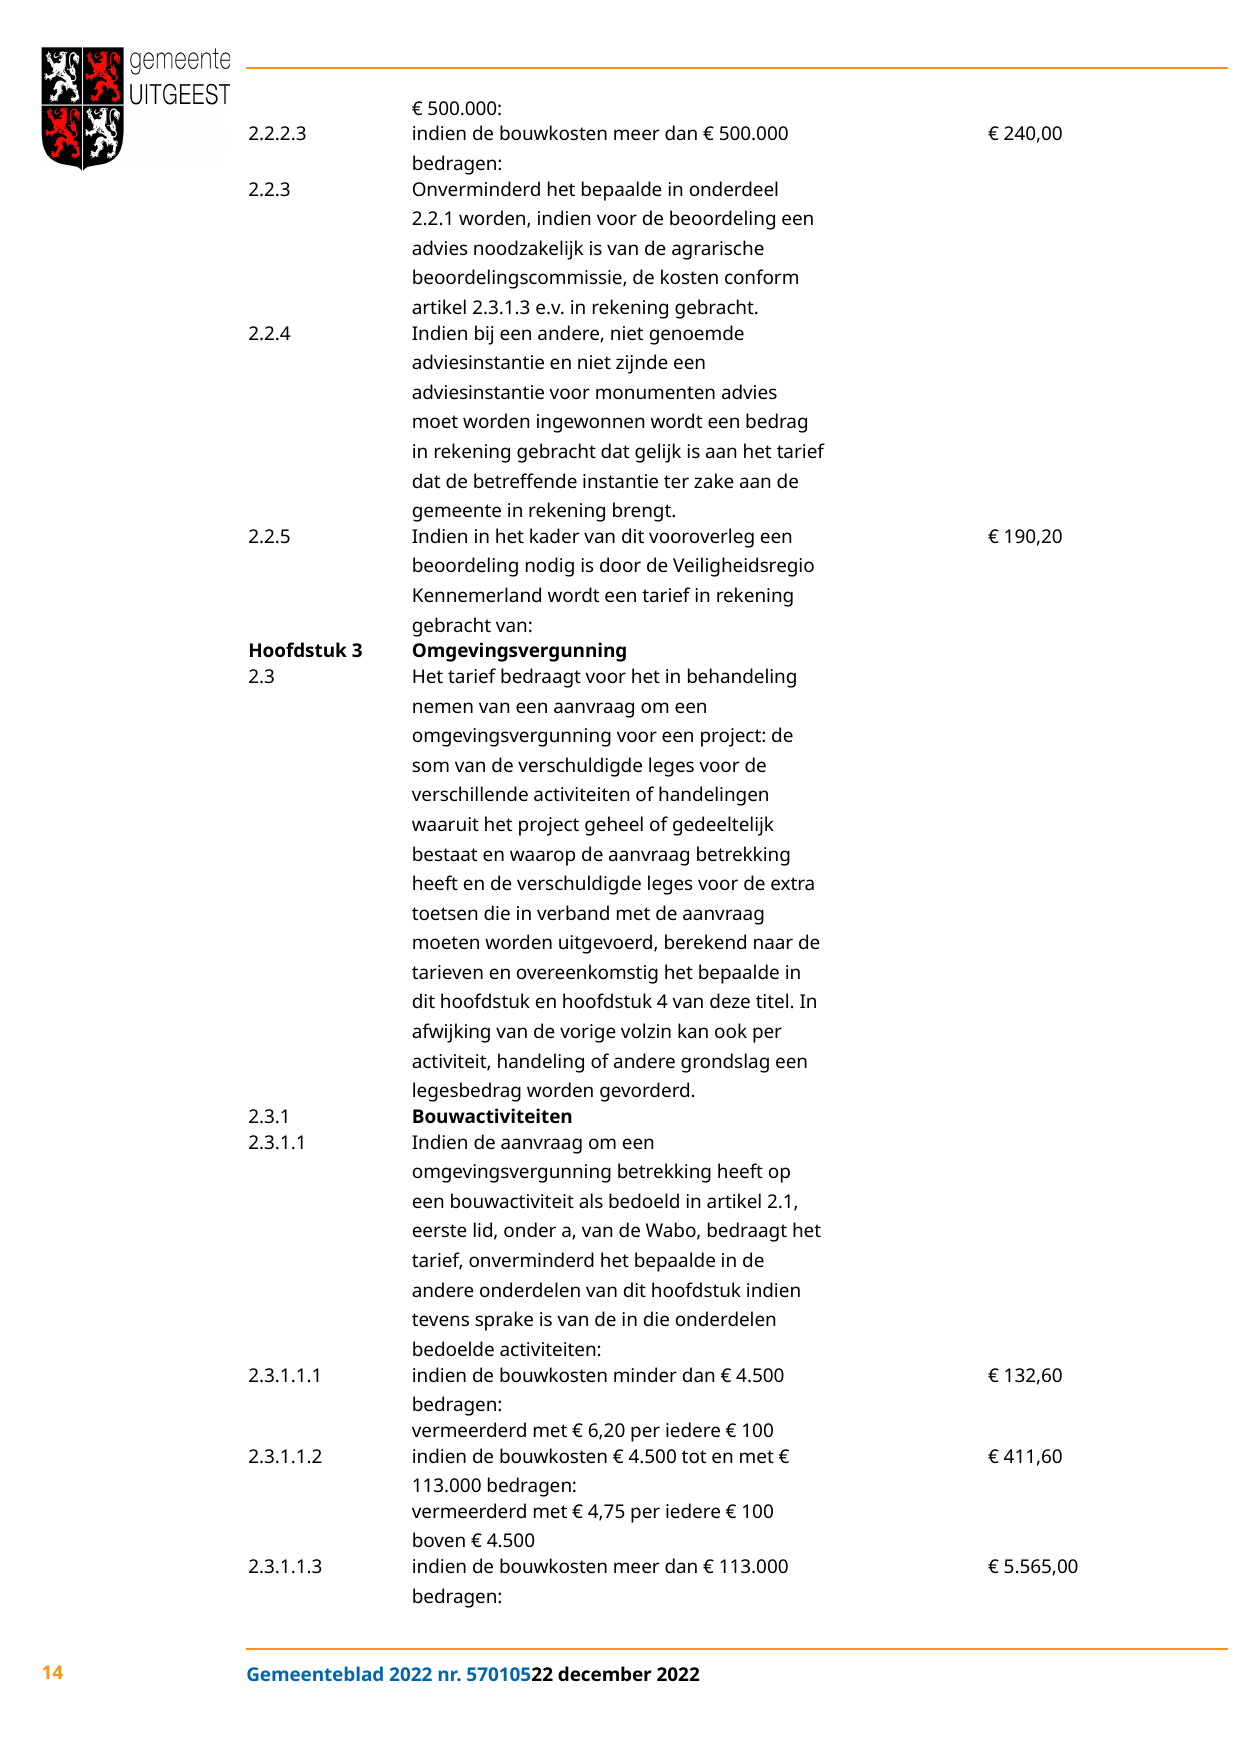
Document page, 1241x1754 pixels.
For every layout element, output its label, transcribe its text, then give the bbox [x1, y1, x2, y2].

table_cell € 132,60 [988, 1362, 1152, 1417]
table_cell € 500.000: [412, 95, 824, 121]
table_cell 2.2.2.3 [248, 121, 412, 176]
table_cell 2.3.1.1.2 [248, 1443, 412, 1498]
table_cell [824, 95, 988, 121]
table_cell [988, 176, 1152, 320]
table_cell 2.3.1.1.3 [248, 1554, 412, 1609]
table_cell 2.2.5 [248, 523, 412, 638]
table_cell [824, 1362, 988, 1417]
table_cell vermeerderd met € 4,75 per iedere € 100 boven € 4.500 [412, 1498, 824, 1553]
table_cell 2.3.1.1.1 [248, 1362, 412, 1417]
table_cell [988, 638, 1152, 663]
table_cell [824, 1443, 988, 1498]
table_cell € 5.565,00 [988, 1554, 1152, 1609]
table_cell [988, 1417, 1152, 1443]
table_cell [248, 1417, 412, 1443]
table_cell [824, 638, 988, 663]
table_cell [824, 1498, 988, 1553]
table_cell [988, 95, 1152, 121]
table_cell 2.3.1 [248, 1103, 412, 1129]
table_cell [988, 320, 1152, 523]
table_cell Bouwactiviteiten [412, 1103, 824, 1129]
table_cell [824, 320, 988, 523]
table_cell 2.2.4 [248, 320, 412, 523]
table_cell 2.3 [248, 663, 412, 1103]
table_cell € 190,20 [988, 523, 1152, 638]
table_cell Indien bij een andere, niet genoemde adviesinstantie en niet zijnde een adviesinstantie voor monumenten advies moet worden ingewonnen wordt een bedrag in rekening gebracht dat gelijk is aan het tarief dat de betreffende instantie ter zake aan de gemeente in rekening brengt. [412, 320, 824, 523]
table_cell [248, 95, 412, 121]
table_cell [824, 1554, 988, 1609]
table_cell [988, 663, 1152, 1103]
table_cell [824, 176, 988, 320]
table_cell Indien in het kader van dit vooroverleg een beoordeling nodig is door de Veiligheidsregio Kennemerland wordt een tarief in rekening gebracht van: [412, 523, 824, 638]
table_cell [988, 1498, 1152, 1553]
table_cell [248, 1498, 412, 1553]
table_cell Hoofdstuk 3 [248, 638, 412, 663]
table_cell Het tarief bedraagt voor het in behandeling nemen van een aanvraag om een omgevingsvergunning voor een project: de som van de verschuldigde leges voor de verschillende activiteiten of handelingen waaruit het project geheel of gedeeltelijk bestaat en waarop de aanvraag betrekking heeft en de verschuldigde leges voor de extra toetsen die in verband met de aanvraag moeten worden uitgevoerd, berekend naar de tarieven en overeenkomstig het bepaalde in dit hoofdstuk en hoofdstuk 4 van deze titel. In afwijking van de vorige volzin kan ook per activiteit, handeling of andere grondslag een legesbedrag worden gevorderd. [412, 663, 824, 1103]
table_cell indien de bouwkosten € 4.500 tot en met € 113.000 bedragen: [412, 1443, 824, 1498]
table_cell € 411,60 [988, 1443, 1152, 1498]
table_cell [824, 523, 988, 638]
table_cell [824, 121, 988, 176]
table_cell [824, 1103, 988, 1129]
table_cell indien de bouwkosten meer dan € 113.000 bedragen: [412, 1554, 824, 1609]
table_cell [824, 1129, 988, 1362]
table_cell indien de bouwkosten minder dan € 4.500 bedragen: [412, 1362, 824, 1417]
table_cell 2.2.3 [248, 176, 412, 320]
table_cell [824, 663, 988, 1103]
table_cell Omgevingsvergunning [412, 638, 824, 663]
table_cell € 240,00 [988, 121, 1152, 176]
table_cell Onverminderd het bepaalde in onderdeel 2.2.1 worden, indien voor de beoordeling een advies noodzakelijk is van de agrarische beoordelingscommissie, de kosten conform artikel 2.3.1.3 e.v. in rekening gebracht. [412, 176, 824, 320]
table_cell [988, 1129, 1152, 1362]
table_cell 2.3.1.1 [248, 1129, 412, 1362]
table_cell vermeerderd met € 6,20 per iedere € 100 [412, 1417, 824, 1443]
table_cell [988, 1103, 1152, 1129]
table_cell [824, 1417, 988, 1443]
table_cell indien de bouwkosten meer dan € 500.000 bedragen: [412, 121, 824, 176]
table_cell Indien de aanvraag om een omgevingsvergunning betrekking heeft op een bouwactiviteit als bedoeld in artikel 2.1, eerste lid, onder a, van de Wabo, bedraagt het tarief, onverminderd het bepaalde in de andere onderdelen van dit hoofdstuk indien tevens sprake is van de in die onderdelen bedoelde activiteiten: [412, 1129, 824, 1362]
picture [41, 47, 231, 172]
